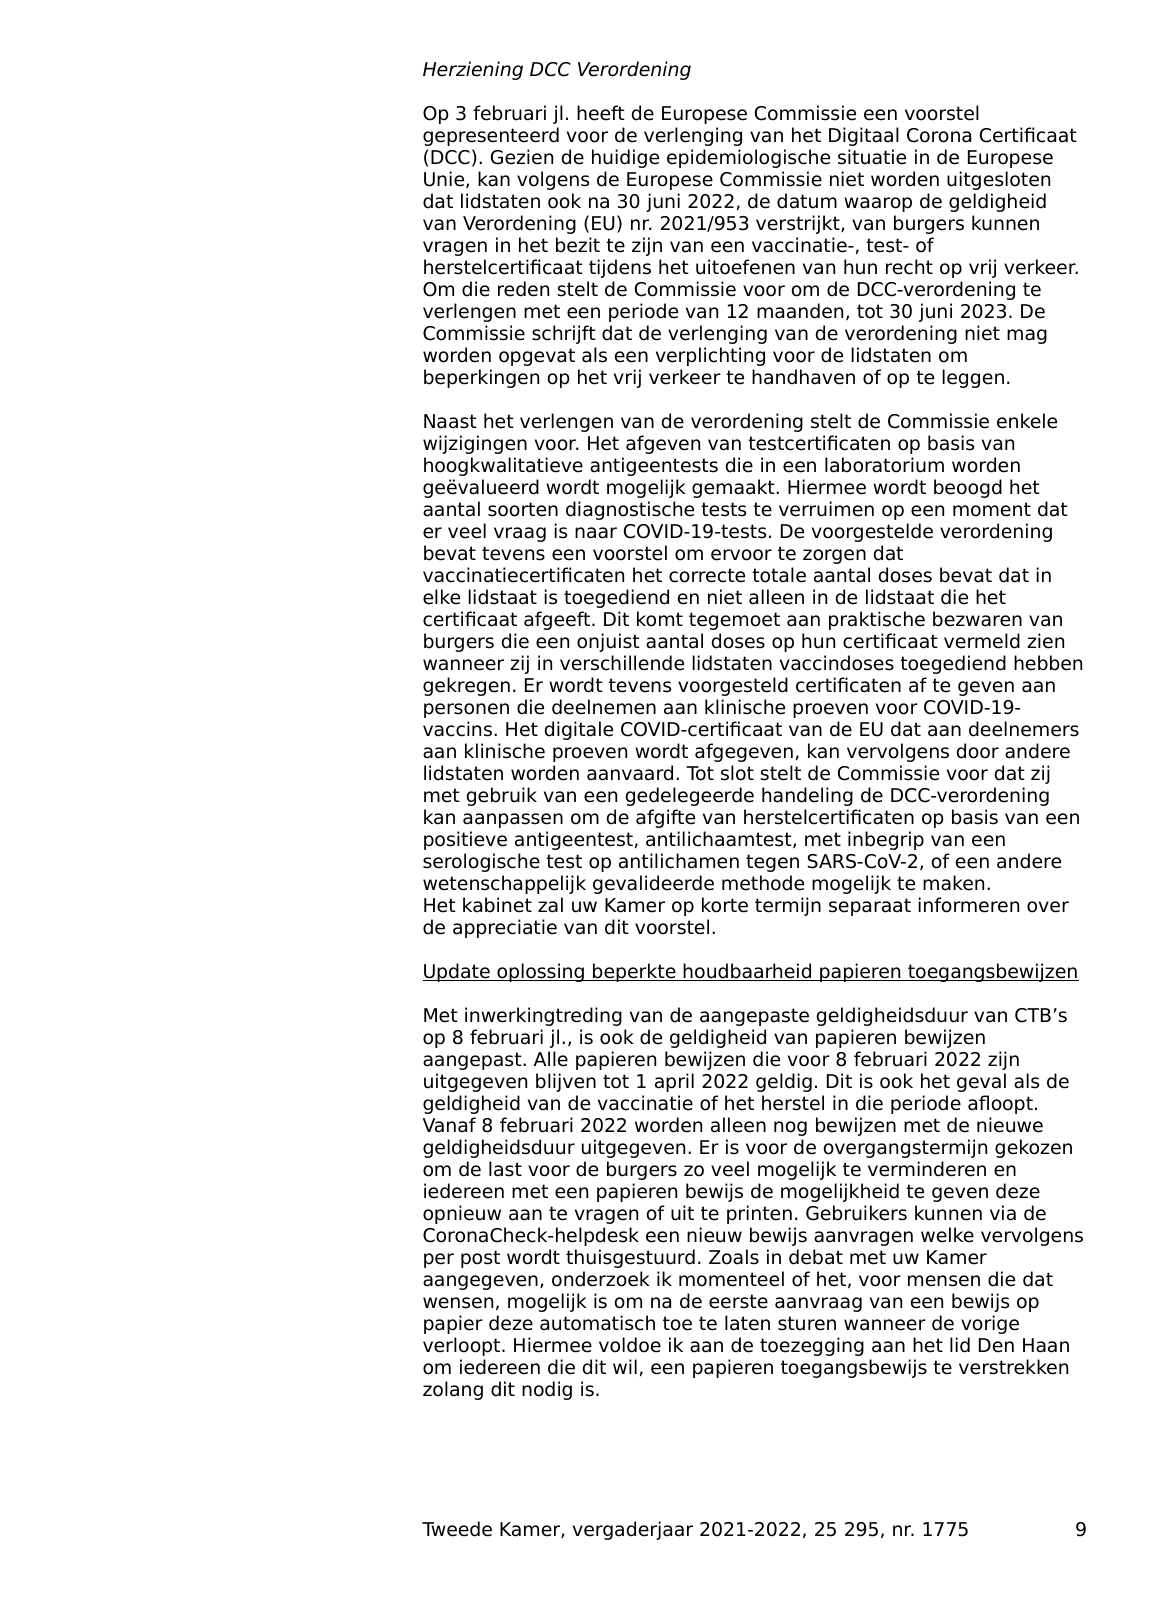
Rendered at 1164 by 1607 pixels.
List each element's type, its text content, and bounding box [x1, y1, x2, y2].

text Naast het verlengen van de verordening stelt de Commissie enkele wijzigingen voor. Het afgeven van testcertificaten op basis van hoogkwalitatieve antigeentests die in een laboratorium worden geëvalueerd wordt mogelijk gemaakt. Hiermee wordt beoogd het aantal soorten diagnostische tests te verruimen op een moment dat er veel vraag is naar COVID-19-tests. De voorgestelde verordening bevat tevens een voorstel om ervoor te zorgen dat vaccinatiecertificaten het correcte totale aantal doses bevat dat in elke lidstaat is toegediend en niet alleen in de lidstaat die het certificaat afgeeft. Dit komt tegemoet aan praktische bezwaren van burgers die een onjuist aantal doses op hun certificaat vermeld zien wanneer zij in verschillende lidstaten vaccindoses toegediend hebben gekregen. Er wordt tevens voorgesteld certificaten af te geven aan personen die deelnemen aan klinische proeven voor COVID-19-vaccins. Het digitale COVID-certificaat van de EU dat aan deelnemers aan klinische proeven wordt afgegeven, kan vervolgens door andere lidstaten worden aanvaard. Tot slot stelt de Commissie voor dat zij met gebruik van een gedelegeerde handeling de DCC-verordening kan aanpassen om de afgifte van herstelcertificaten op basis van een positieve antigeentest, antilichaamtest, met inbegrip van een serologische test op antilichamen tegen SARS-CoV-2, of een andere wetenschappelijk gevalideerde methode mogelijk te maken. [422, 411, 1087, 895]
text Met inwerkingtreding van de aangepaste geldigheidsduur van CTB’s op 8 februari jl., is ook de geldigheid van papieren bewijzen aangepast. Alle papieren bewijzen die voor 8 februari 2022 zijn uitgegeven blijven tot 1 april 2022 geldig. Dit is ook het geval als de geldigheid van de vaccinatie of het herstel in die periode afloopt. Vanaf 8 februari 2022 worden alleen nog bewijzen met de nieuwe geldigheidsduur uitgegeven. Er is voor de overgangstermijn gekozen om de last voor de burgers zo veel mogelijk te verminderen en iedereen met een papieren bewijs de mogelijkheid te geven deze opnieuw aan te vragen of uit te printen. Gebruikers kunnen via de CoronaCheck-helpdesk een nieuw bewijs aanvragen welke vervolgens per post wordt thuisgestuurd. Zoals in debat met uw Kamer aangegeven, onderzoek ik momenteel of het, voor mensen die dat wensen, mogelijk is om na de eerste aanvraag van een bewijs op papier deze automatisch toe te laten sturen wanneer de vorige verloopt. Hiermee voldoe ik aan de toezegging aan het lid Den Haan om iedereen die dit wil, een papieren toegangsbewijs te verstrekken zolang dit nodig is. [422, 1005, 1087, 1401]
subtitle Update oplossing beperkte houdbaarheid papieren toegangsbewijzen [422, 961, 1087, 983]
subtitle Herziening DCC Verordening [422, 59, 1087, 81]
text Op 3 februari jl. heeft de Europese Commissie een voorstel gepresenteerd voor de verlenging van het Digitaal Corona Certificaat (DCC). Gezien de huidige epidemiologische situatie in de Europese Unie, kan volgens de Europese Commissie niet worden uitgesloten dat lidstaten ook na 30 juni 2022, de datum waarop de geldigheid van Verordening (EU) nr. 2021/953 verstrijkt, van burgers kunnen vragen in het bezit te zijn van een vaccinatie-, test- of herstelcertificaat tijdens het uitoefenen van hun recht op vrij verkeer. Om die reden stelt de Commissie voor om de DCC-verordening te verlengen met een periode van 12 maanden, tot 30 juni 2023. De Commissie schrijft dat de verlenging van de verordening niet mag worden opgevat als een verplichting voor de lidstaten om beperkingen op het vrij verkeer te handhaven of op te leggen. [422, 103, 1087, 389]
text Het kabinet zal uw Kamer op korte termijn separaat informeren over de appreciatie van dit voorstel. [422, 895, 1087, 939]
